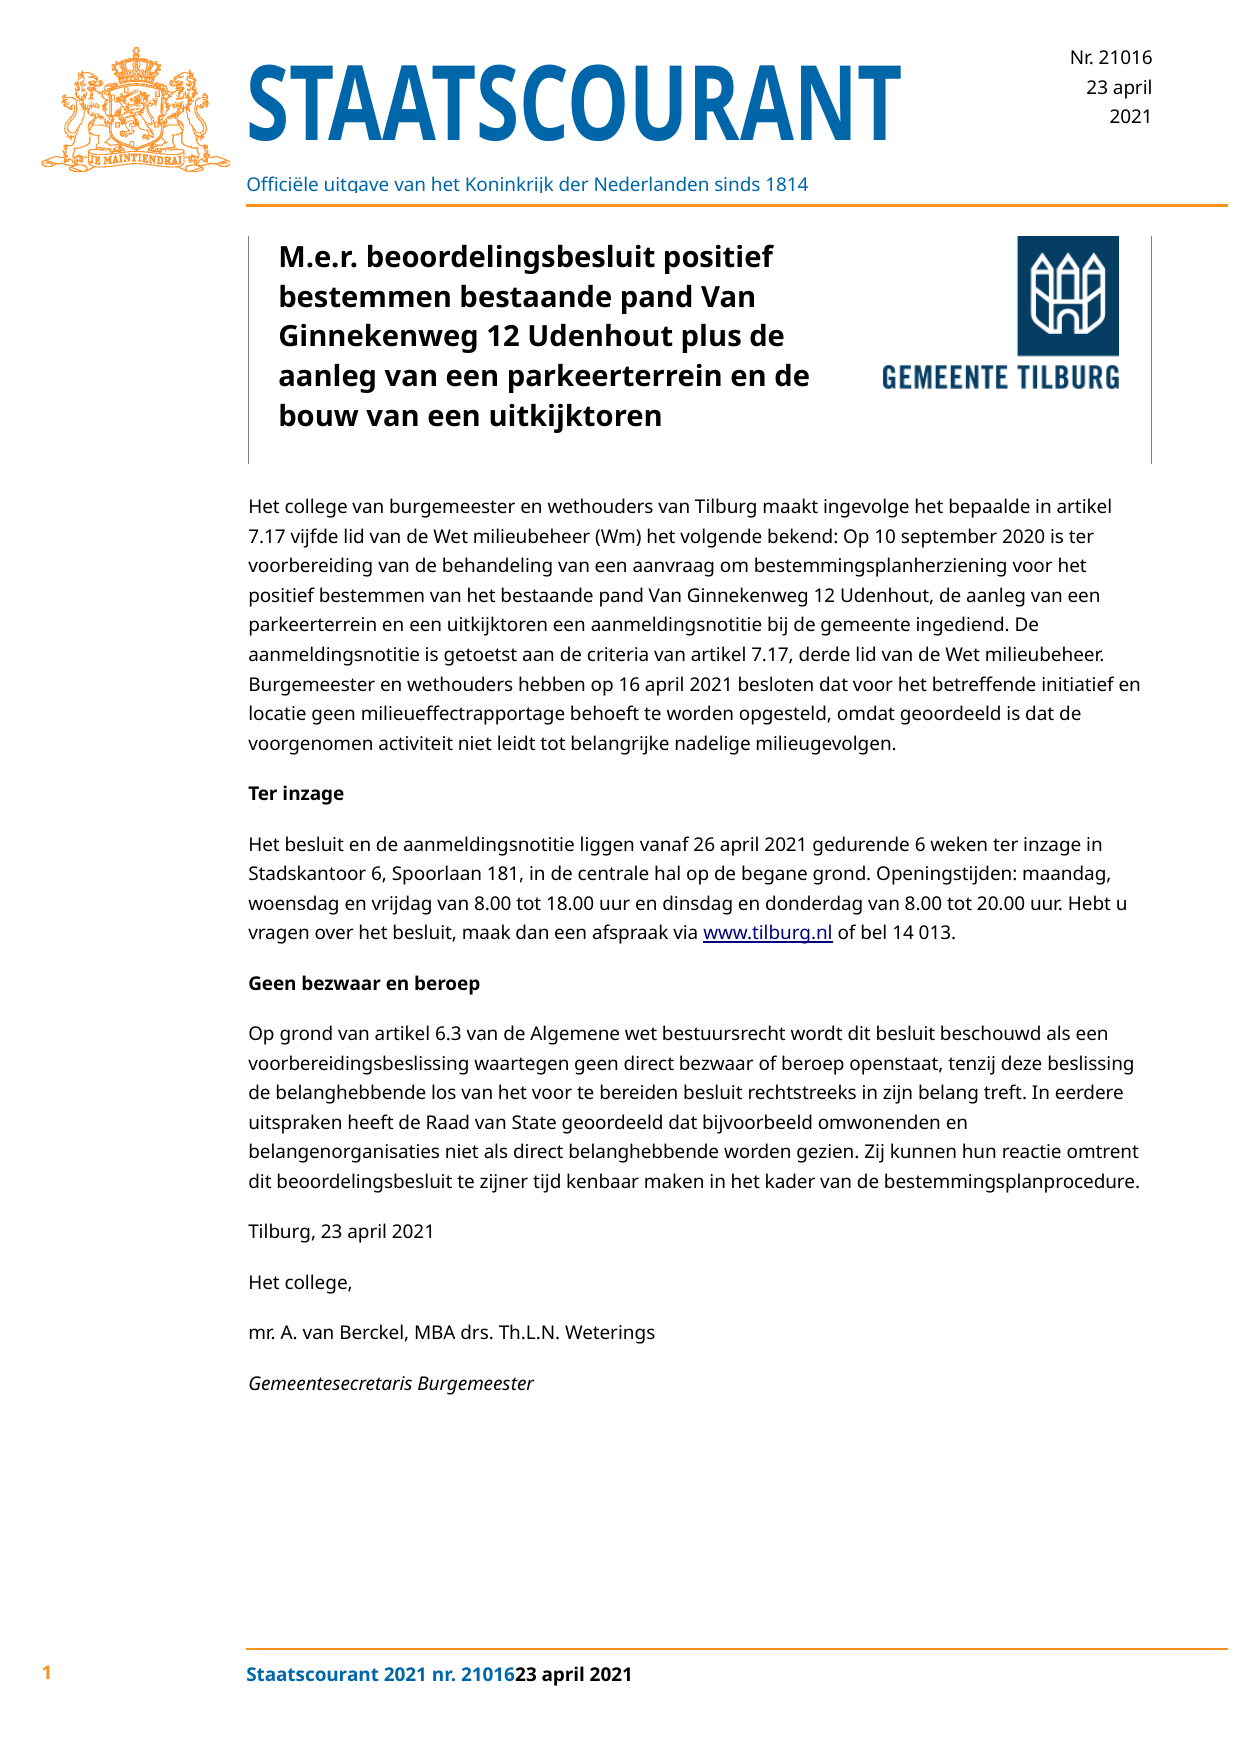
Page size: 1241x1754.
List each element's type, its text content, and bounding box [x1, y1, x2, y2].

text Op grond van artikel 6.3 van de Algemene wet bestuursrecht wordt dit besluit beschouwd als een voorbereidingsbeslissing waartegen geen direct bezwaar of beroep openstaat, tenzij deze beslissing de belanghebbende los van het voor te bereiden besluit rechtstreeks in zijn belang treft. In eerdere uitspraken heeft de Raad van State geoordeeld dat bijvoorbeeld omwonenden en belangenorganisaties niet als direct belanghebbende worden gezien. Zij kunnen hun reactie omtrent dit beoordelingsbesluit te zijner tijd kenbaar maken in het kader van de bestemmingsplanprocedure. [248, 1020, 1152, 1194]
table_header M.e.r. beoordelingsbesluit positief bestemmen bestaande pand Van Ginnekenweg 12 Udenhout plus de aanleg van een parkeerterrein en de bouw van een uitkijktoren [249, 236, 850, 464]
text Het college, [248, 1269, 1152, 1295]
text Het besluit en de aanmeldingsnotitie liggen vanaf 26 april 2021 gedurende 6 weken ter inzage in Stadskantoor 6, Spoorlaan 181, in de centrale hal op de begane grond. Openingstijden: maandag, woensdag en vrijdag van 8.00 tot 18.00 uur en dinsdag en donderdag van 8.00 tot 20.00 uur. Hebt u vragen over het besluit, maak dan een afspraak via www.tilburg.nl of bel 14 013. [248, 831, 1152, 945]
text Gemeentesecretaris Burgemeester [248, 1370, 1152, 1396]
text Tilburg, 23 april 2021 [248, 1219, 1152, 1244]
picture [41, 47, 231, 172]
text Ter inzage [248, 780, 1152, 806]
text Geen bezwaar en beroep [248, 970, 1152, 996]
text Het college van burgemeester en wethouders van Tilburg maakt ingevolge het bepaalde in artikel 7.17 vijfde lid van de Wet milieubeheer (Wm) het volgende bekend: Op 10 september 2020 is ter voorbereiding van de behandeling van een aanvraag om bestemmingsplanherziening voor het positief bestemmen van het bestaande pand Van Ginnekenweg 12 Udenhout, de aanleg van een parkeerterrein en een uitkijktoren een aanmeldingsnotitie bij de gemeente ingediend. De aanmeldingsnotitie is getoetst aan de criteria van artikel 7.17, derde lid van de Wet milieubeheer. Burgemeester en wethouders hebben op 16 april 2021 besloten dat voor het betreffende initiatief en locatie geen milieueffectrapportage behoeft te worden opgesteld, omdat geoordeeld is dat de voorgenomen activiteit niet leidt tot belangrijke nadelige milieugevolgen. [248, 493, 1152, 756]
table_header [850, 236, 1151, 464]
text mr. A. van Berckel, MBA drs. Th.L.N. Weterings [248, 1319, 1152, 1345]
picture [882, 236, 1119, 391]
